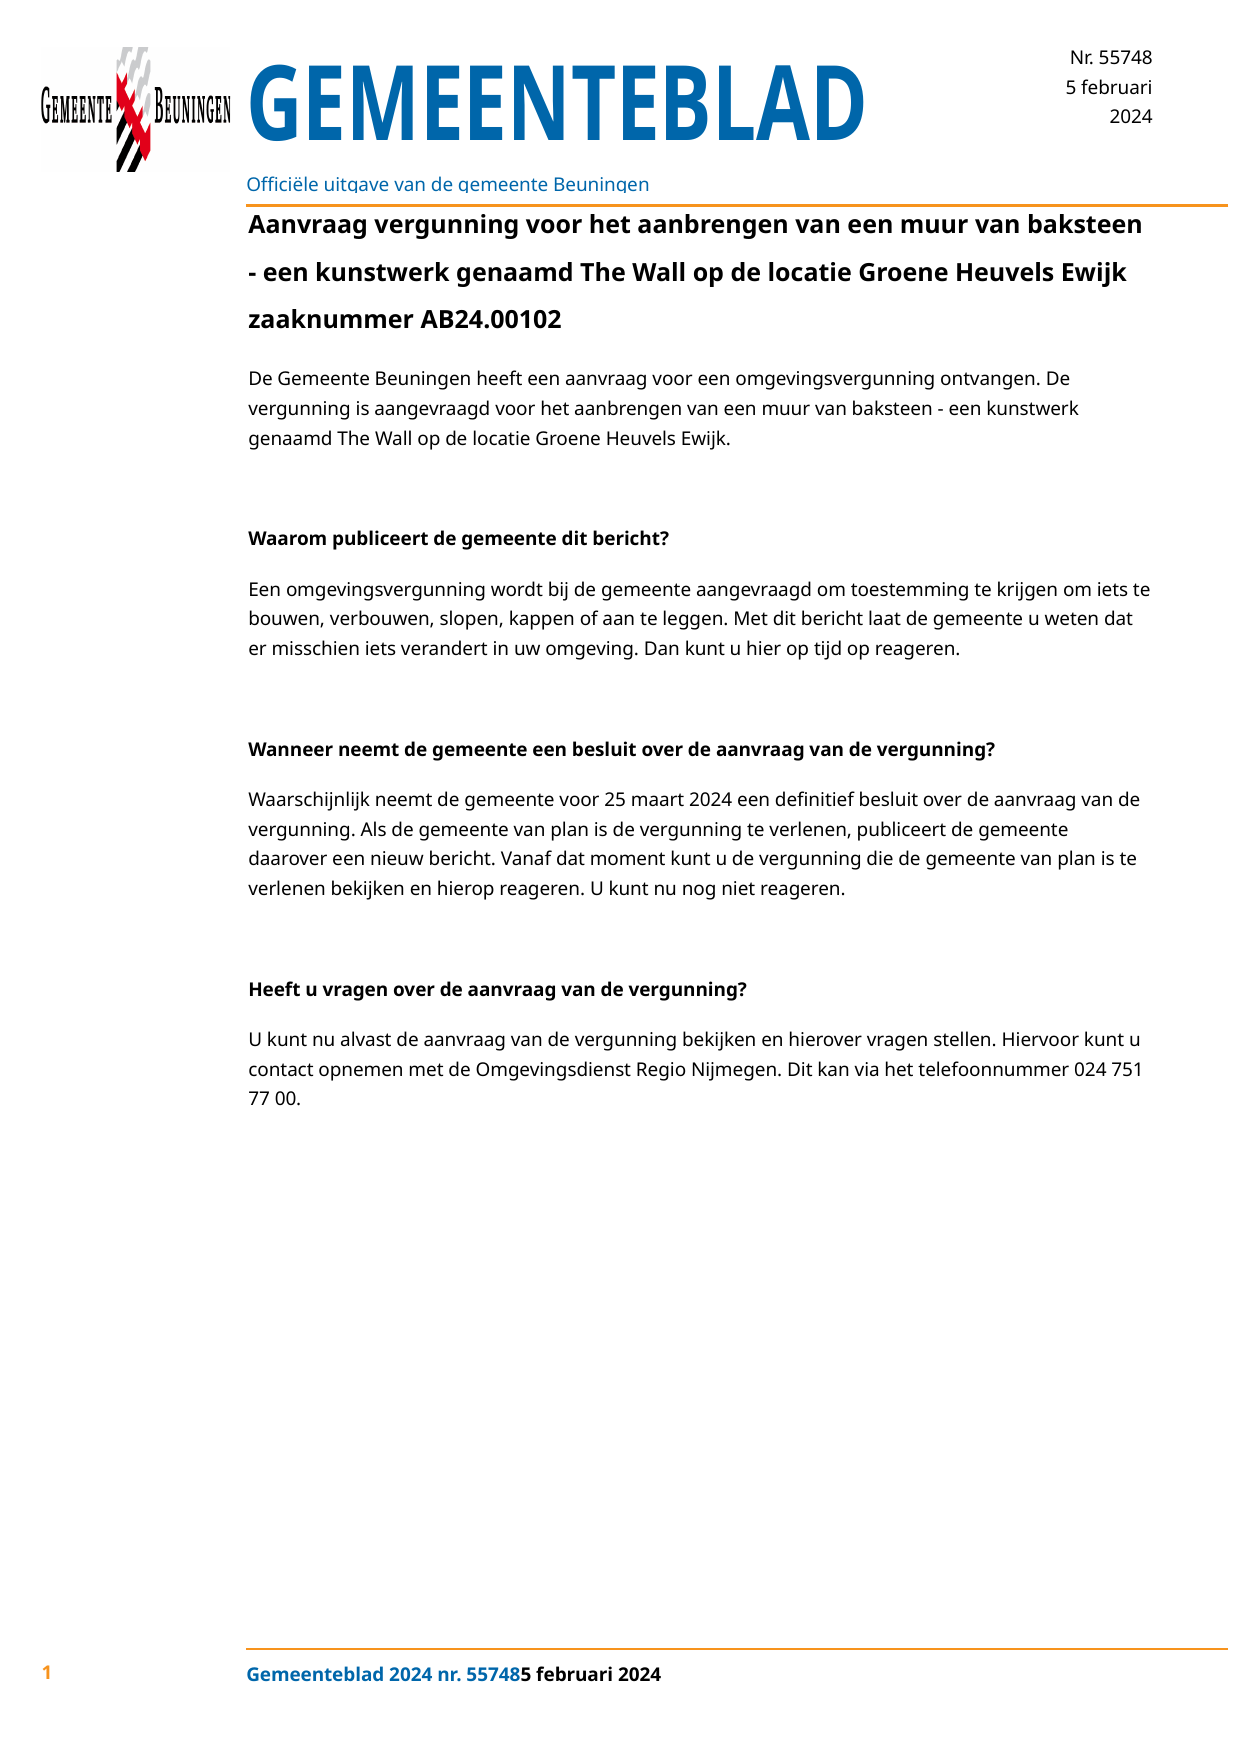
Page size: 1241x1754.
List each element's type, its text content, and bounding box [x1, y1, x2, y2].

text Waarschijnlijk neemt de gemeente voor 25 maart 2024 een definitief besluit over de aanvraag van de vergunning. Als de gemeente van plan is de vergunning te verlenen, publiceert de gemeente daarover een nieuw bericht. Vanaf dat moment kunt u de vergunning die de gemeente van plan is te verlenen bekijken en hierop reageren. U kunt nu nog niet reageren. [248, 786, 1152, 901]
text Waarom publiceert de gemeente dit bericht? [248, 526, 1152, 551]
picture [41, 47, 231, 172]
text Wanneer neemt de gemeente een besluit over de aanvraag van de vergunning? [248, 736, 1152, 762]
text Een omgevingsvergunning wordt bij de gemeente aangevraagd om toestemming te krijgen om iets te bouwen, verbouwen, slopen, kappen of aan te leggen. Met dit bericht laat de gemeente u weten dat er misschien iets verandert in uw omgeving. Dan kunt u hier op tijd op reageren. [248, 576, 1152, 661]
text Aanvraag vergunning voor het aanbrengen van een muur van baksteen - een kunstwerk genaamd The Wall op de locatie Groene Heuvels Ewijk zaaknummer AB24.00102 [248, 207, 1152, 336]
text Heeft u vragen over de aanvraag van de vergunning? [248, 976, 1152, 1002]
text De Gemeente Beuningen heeft een aanvraag voor een omgevingsvergunning ontvangen. De vergunning is aangevraagd voor het aanbrengen van een muur van baksteen - een kunstwerk genaamd The Wall op de locatie Groene Heuvels Ewijk. [248, 366, 1152, 450]
text U kunt nu alvast de aanvraag van de vergunning bekijken en hierover vragen stellen. Hiervoor kunt u contact opnemen met de Omgevingsdienst Regio Nijmegen. Dit kan via het telefoonnummer 024 751 77 00. [248, 1026, 1152, 1111]
